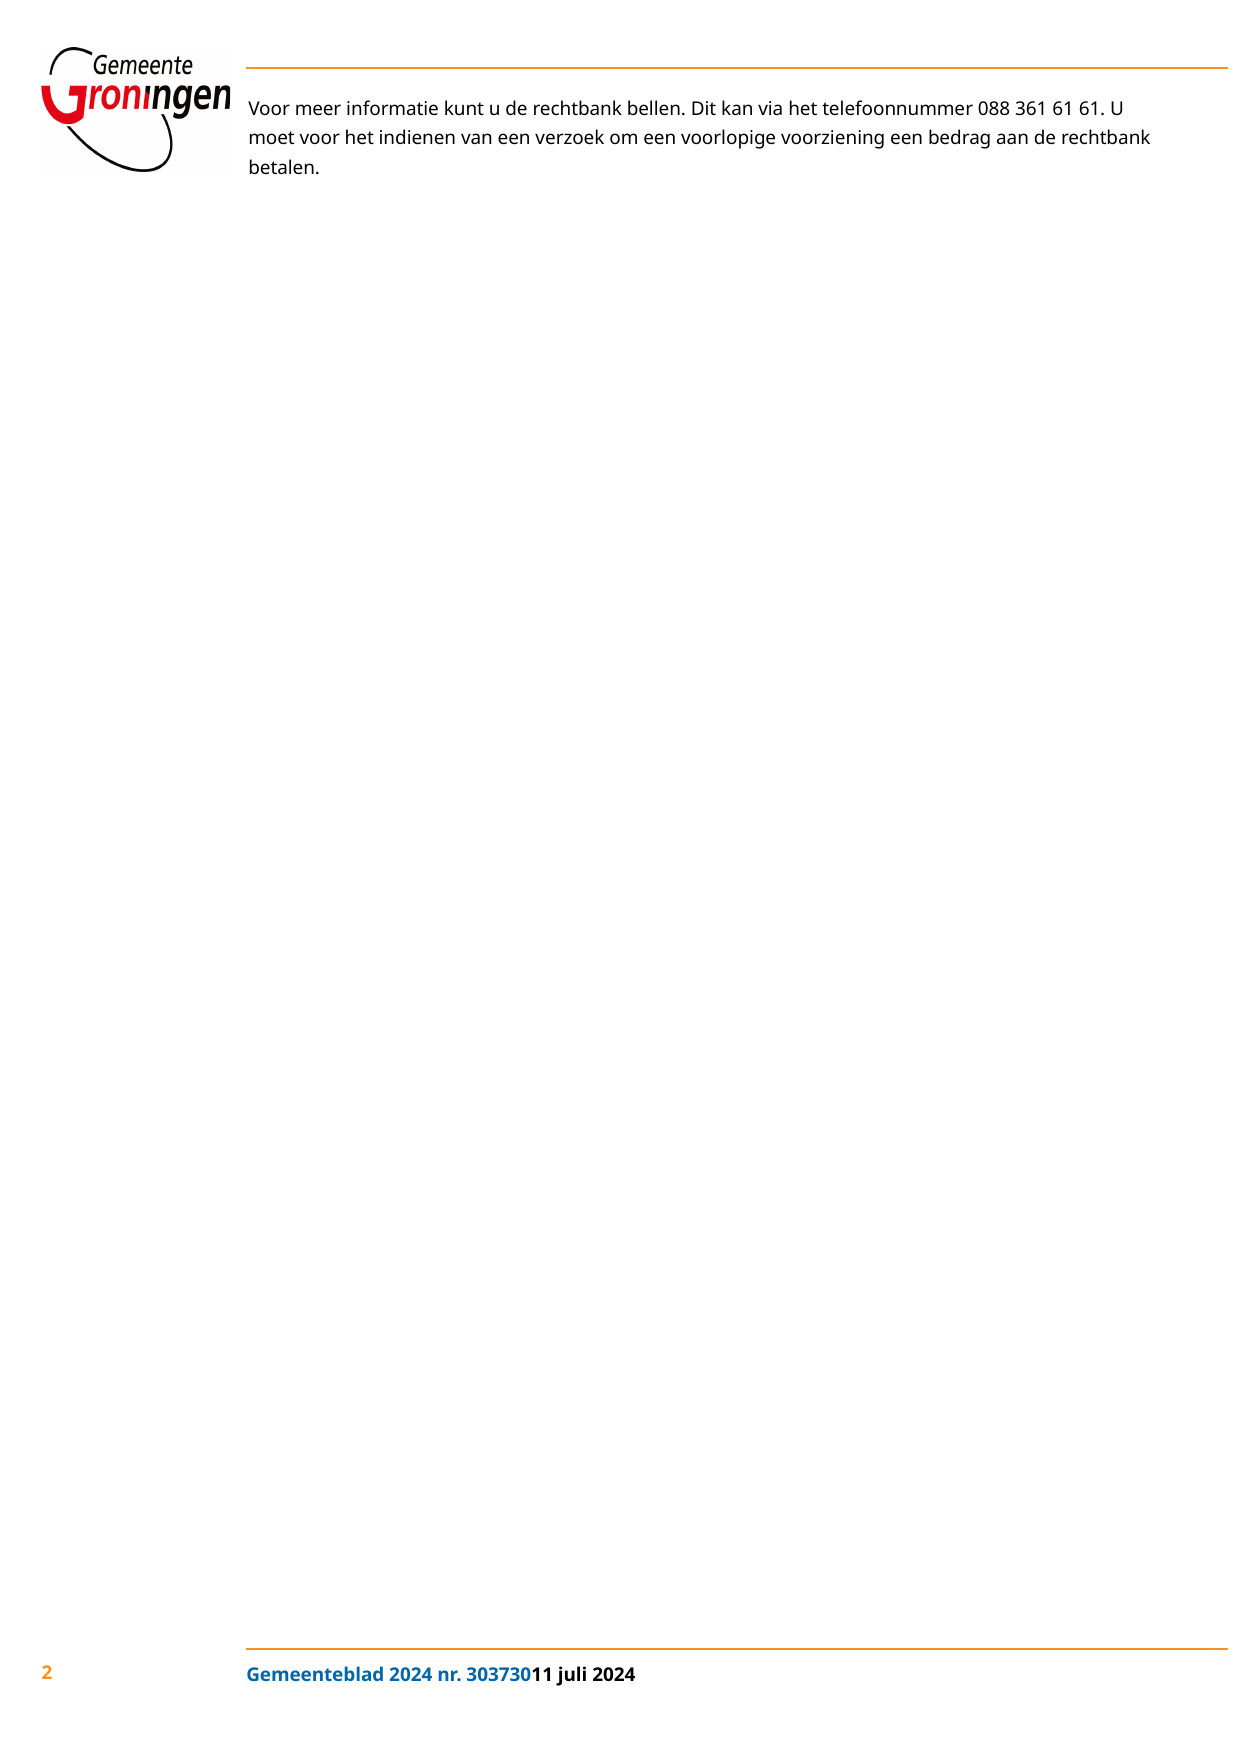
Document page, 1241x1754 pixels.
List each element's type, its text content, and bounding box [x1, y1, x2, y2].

text Voor meer informatie kunt u de rechtbank bellen. Dit kan via het telefoonnummer 088 361 61 61. U moet voor het indienen van een verzoek om een voorlopige voorziening een bedrag aan de rechtbank betalen. [248, 95, 1152, 180]
picture [41, 47, 231, 172]
